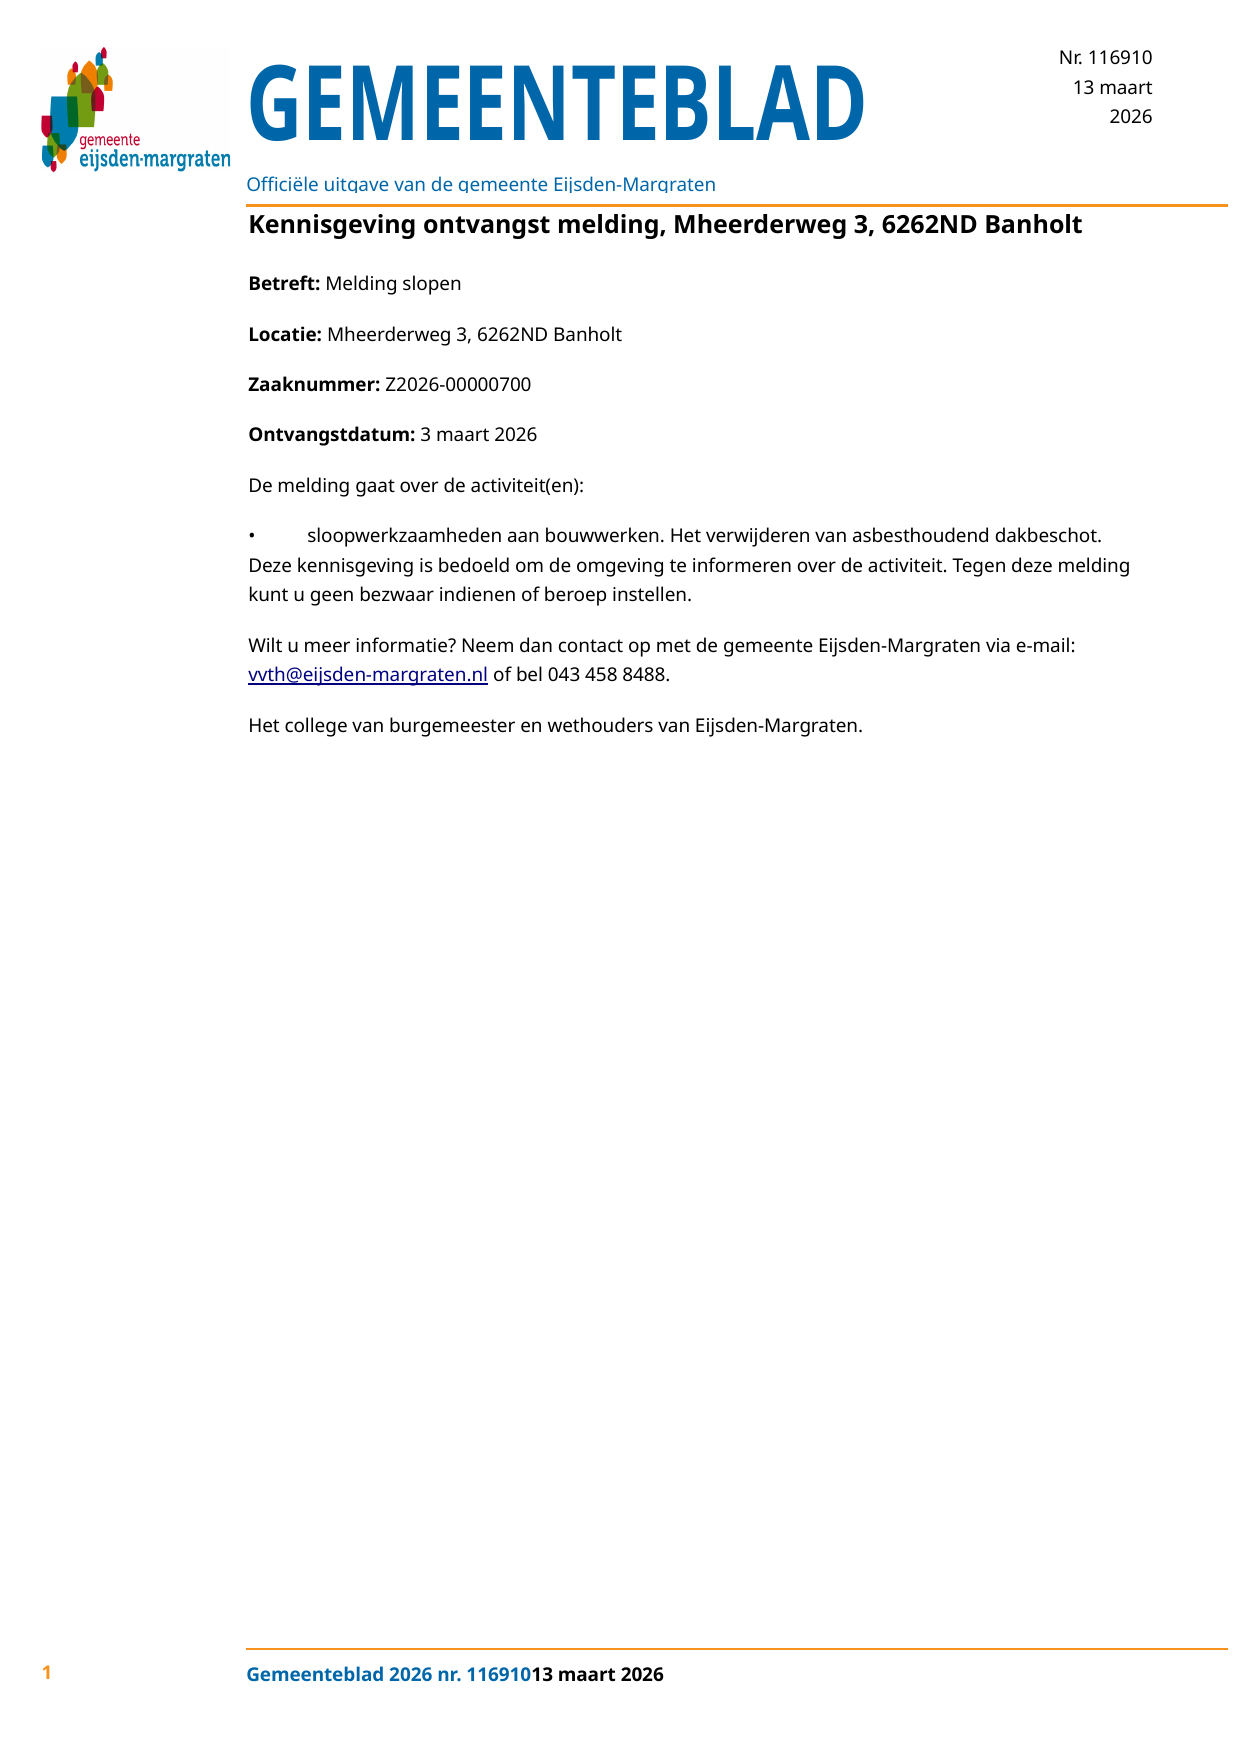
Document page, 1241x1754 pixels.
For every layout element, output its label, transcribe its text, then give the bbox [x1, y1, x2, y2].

text Het college van burgemeester en wethouders van Eijsden-Margraten. [248, 712, 1152, 738]
text Kennisgeving ontvangst melding, Mheerderweg 3, 6262ND Banholt [248, 207, 1152, 241]
text Zaaknummer: Z2026-00000700 [248, 371, 1152, 397]
text Ontvangstdatum: 3 maart 2026 [248, 422, 1152, 447]
text De melding gaat over de activiteit(en): [248, 472, 1152, 498]
list sloopwerkzaamheden aan bouwwerken. Het verwijderen van asbesthoudend dakbeschot. [248, 522, 1152, 548]
text Wilt u meer informatie? Neem dan contact op met de gemeente Eijsden-Margraten via e-mail: vvth@eijsden-margraten.nl of bel 043 458 8488. [248, 632, 1152, 687]
text Betreft: Melding slopen [248, 270, 1152, 296]
text Deze kennisgeving is bedoeld om de omgeving te informeren over de activiteit. Tegen deze melding kunt u geen bezwaar indienen of beroep instellen. [248, 552, 1152, 607]
text Locatie: Mheerderweg 3, 6262ND Banholt [248, 321, 1152, 346]
picture [41, 47, 231, 172]
